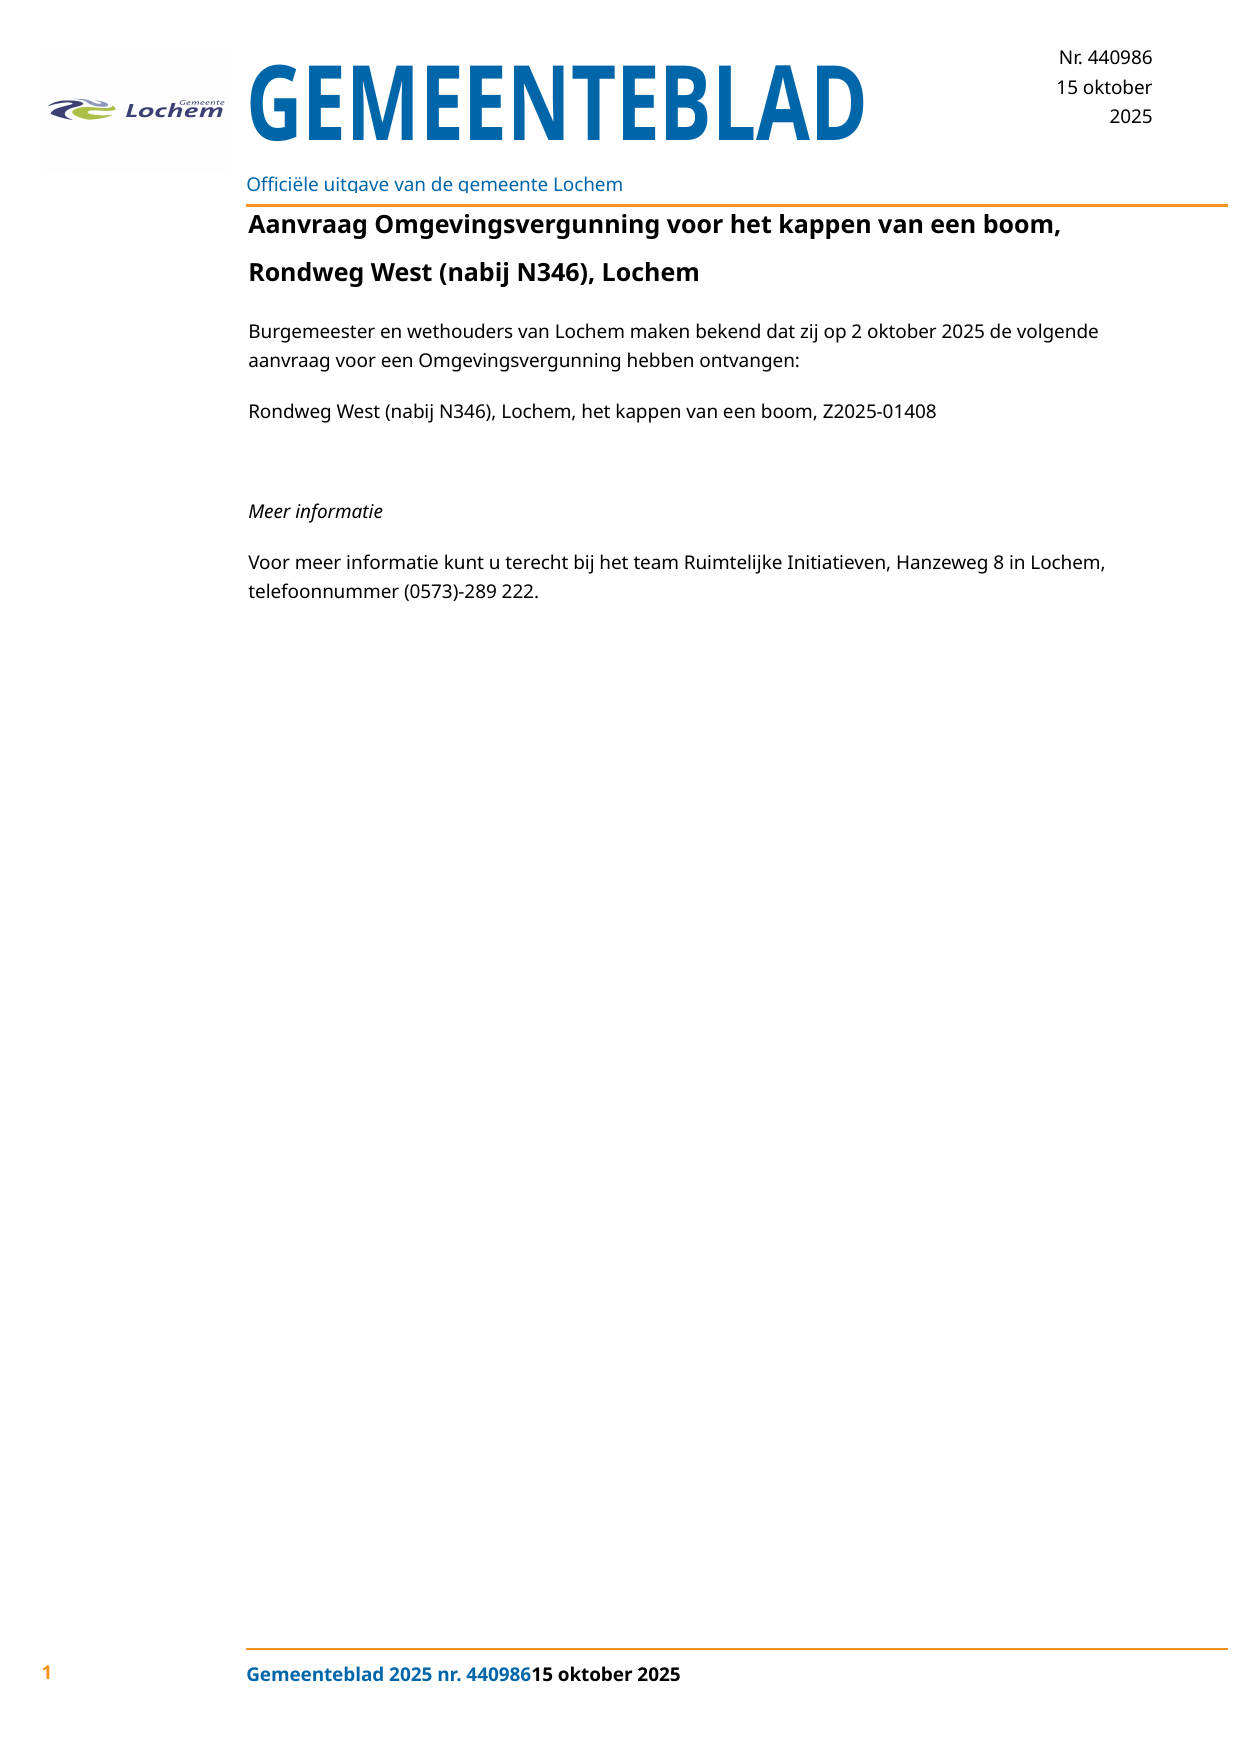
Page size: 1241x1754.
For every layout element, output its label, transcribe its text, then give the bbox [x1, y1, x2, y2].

text Voor meer informatie kunt u terecht bij het team Ruimtelijke Initiatieven, Hanzeweg 8 in Lochem, telefoonnummer (0573)-289 222. [248, 549, 1152, 604]
text Burgemeester en wethouders van Lochem maken bekend dat zij op 2 oktober 2025 de volgende aanvraag voor een Omgevingsvergunning hebben ontvangen: [248, 318, 1152, 373]
text Aanvraag Omgevingsvergunning voor het kappen van een boom, Rondweg West (nabij N346), Lochem [248, 207, 1152, 288]
picture [41, 47, 231, 172]
text Meer informatie [248, 499, 1152, 524]
text Rondweg West (nabij N346), Lochem, het kappen van een boom, Z2025-01408 [248, 398, 1152, 424]
